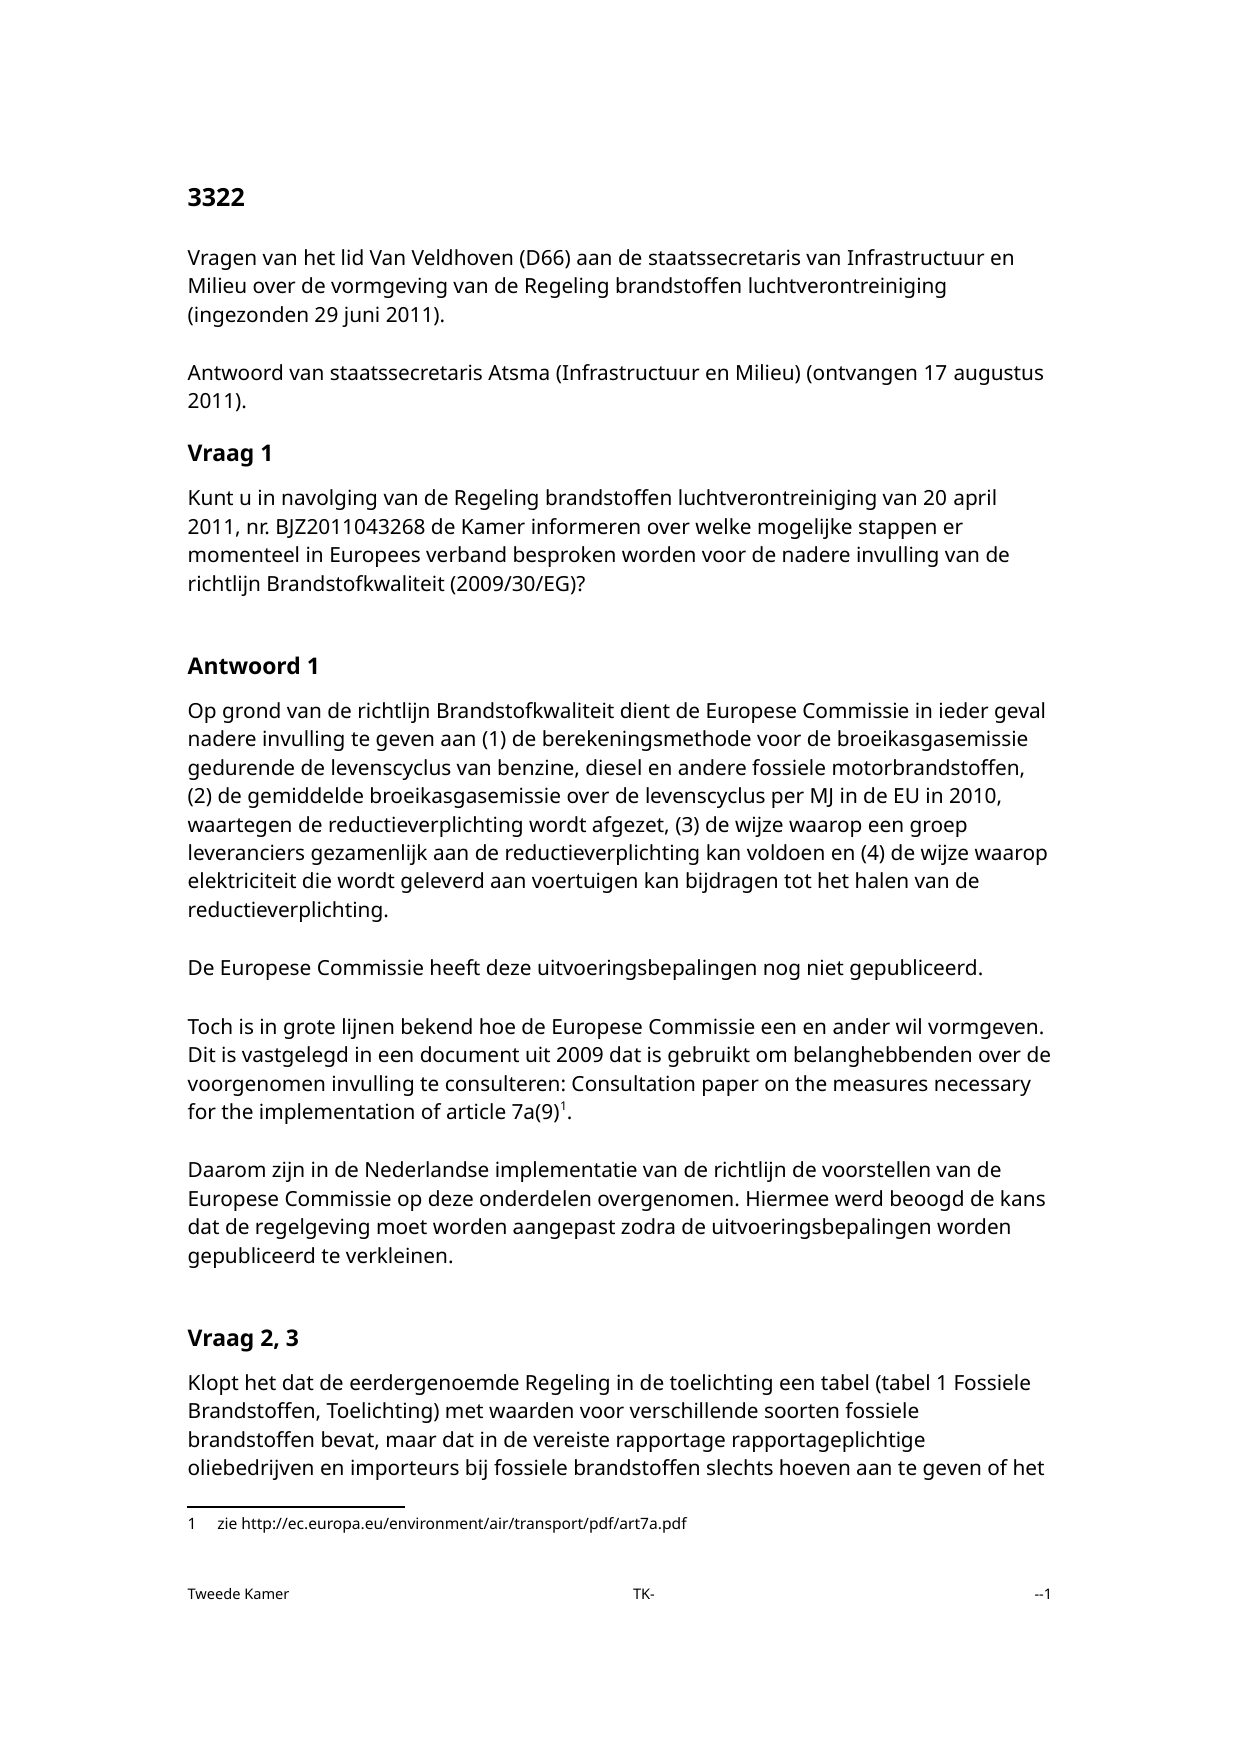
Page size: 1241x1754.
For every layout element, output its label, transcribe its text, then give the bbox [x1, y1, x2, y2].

subtitle Antwoord 1 [187, 650, 1053, 681]
text De Europese Commissie heeft deze uitvoeringsbepalingen nog niet gepubliceerd. [187, 953, 1053, 982]
text Vragen van het lid Van Veldhoven (D66) aan de staatssecretaris van Infrastructuur en Milieu over de vormgeving van de Regeling brandstoffen luchtverontreiniging (ingezonden 29 juni 2011). [187, 243, 1053, 328]
text zie http://ec.europa.eu/environment/air/transport/pdf/art7a.pdf [187, 1506, 1053, 1534]
text Op grond van de richtlijn Brandstofkwaliteit dient de Europese Commissie in ieder geval nadere invulling te geven aan (1) de berekeningsmethode voor de broeikasgasemissie gedurende de levenscyclus van benzine, diesel en andere fossiele motorbrandstoffen, (2) de gemiddelde broeikasgasemissie over de levenscyclus per MJ in de EU in 2010, waartegen de reductieverplichting wordt afgezet, (3) de wijze waarop een groep leveranciers gezamenlijk aan de reductieverplichting kan voldoen en (4) de wijze waarop elektriciteit die wordt geleverd aan voertuigen kan bijdragen tot het halen van de reductieverplichting. [187, 696, 1053, 923]
subtitle Vraag 2, 3 [187, 1322, 1053, 1353]
text Antwoord van staatssecretaris Atsma (Infrastructuur en Milieu) (ontvangen 17 augustus 2011). [187, 358, 1053, 415]
text Daarom zijn in de Nederlandse implementatie van de richtlijn de voorstellen van de Europese Commissie op deze onderdelen overgenomen. Hiermee werd beoogd de kans dat de regelgeving moet worden aangepast zodra de uitvoeringsbepalingen worden gepubliceerd te verkleinen. [187, 1156, 1053, 1269]
subtitle Vraag 1 [187, 437, 1053, 468]
text Klopt het dat de eerdergenoemde Regeling in de toelichting een tabel (tabel 1 Fossiele Brandstoffen, Toelichting) met waarden voor verschillende soorten fossiele brandstoffen bevat, maar dat in de vereiste rapportage rapportageplichtige oliebedrijven en importeurs bij fossiele brandstoffen slechts hoeven aan te geven of het [187, 1368, 1053, 1482]
text 3322 [187, 179, 1053, 213]
text Kunt u in navolging van de Regeling brandstoffen luchtverontreiniging van 20 april 2011, nr. BJZ2011043268 de Kamer informeren over welke mogelijke stappen er momenteel in Europees verband besproken worden voor de nadere invulling van de richtlijn Brandstofkwaliteit (2009/30/EG)? [187, 483, 1053, 597]
text Toch is in grote lijnen bekend hoe de Europese Commissie een en ander wil vormgeven. Dit is vastgelegd in een document uit 2009 dat is gebruikt om belanghebbenden over de voorgenomen invulling te consulteren: Consultation paper on the measures necessary for the implementation of article 7a(9). [187, 1012, 1053, 1126]
